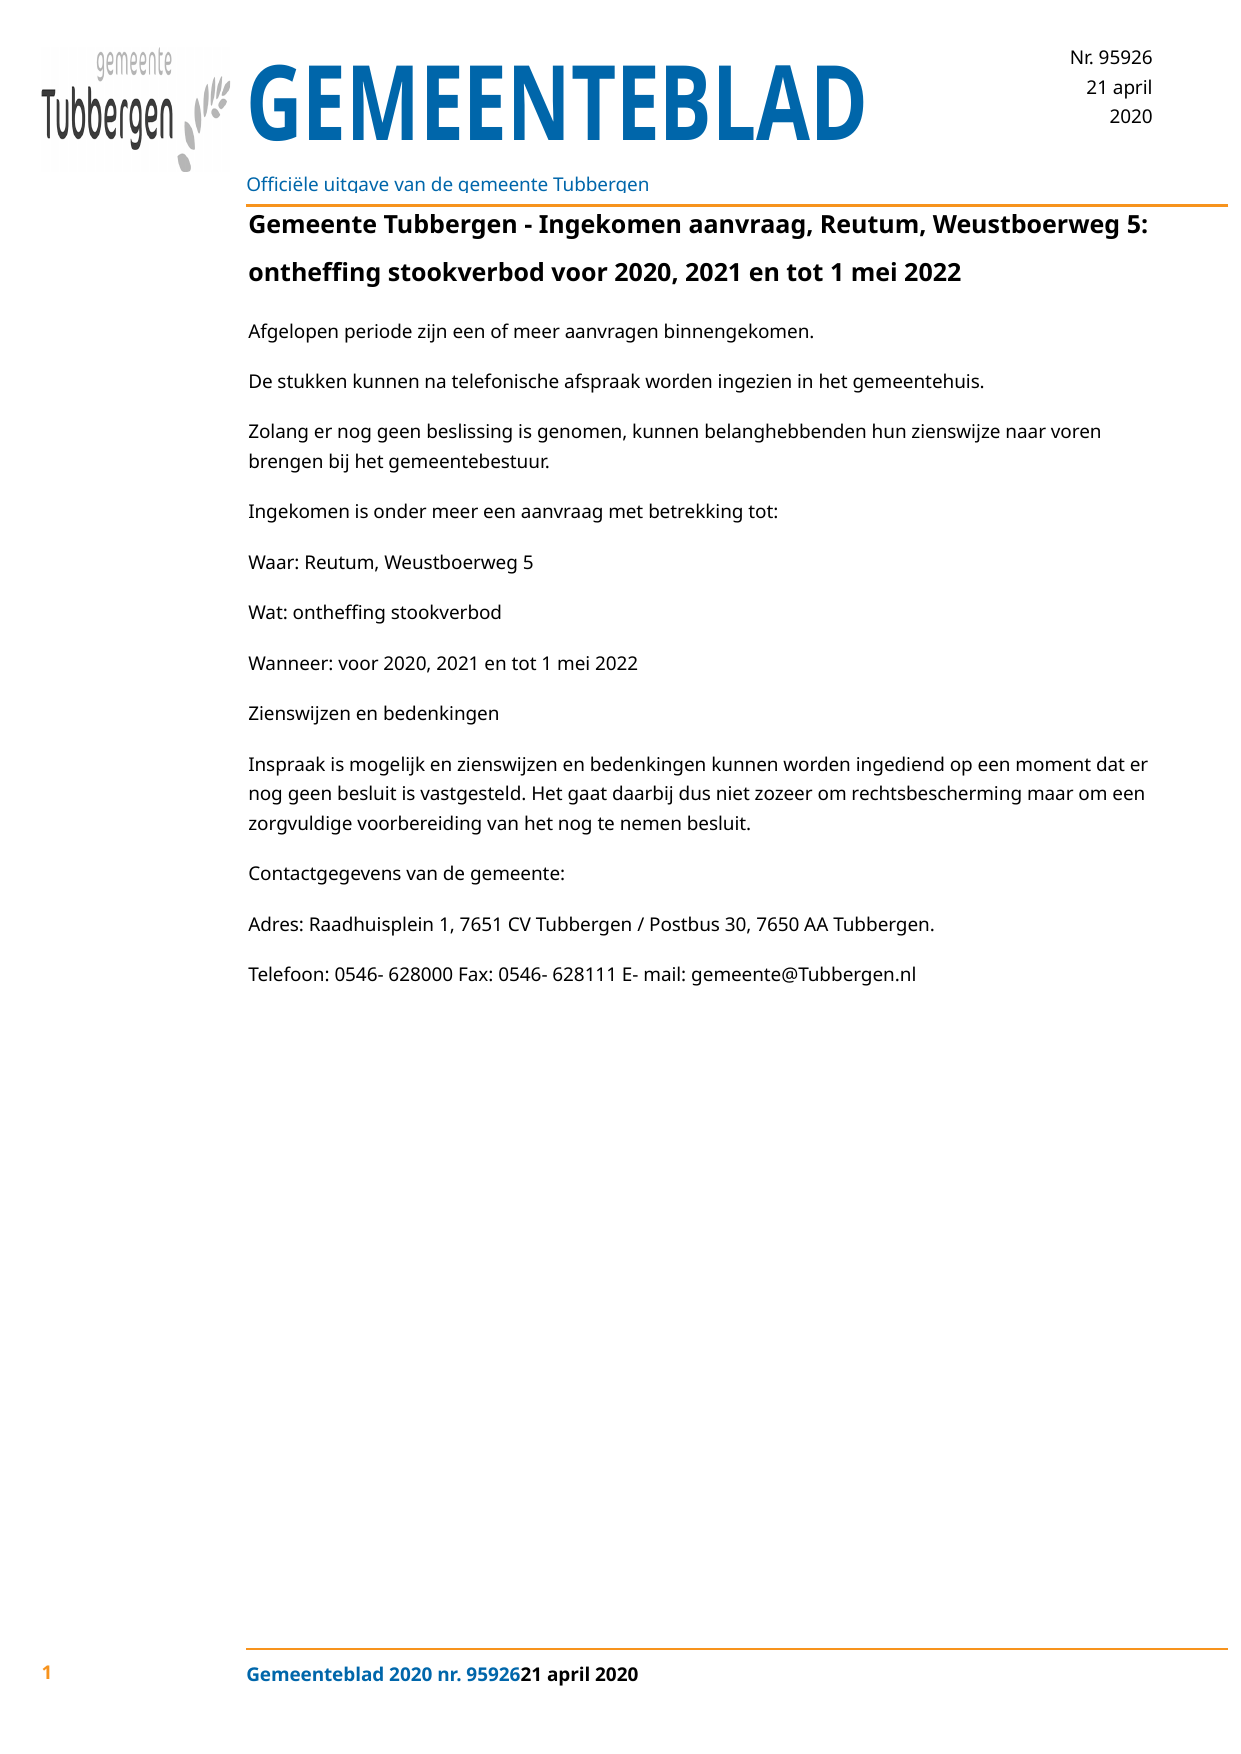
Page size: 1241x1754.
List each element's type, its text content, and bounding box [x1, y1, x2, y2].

text Waar: Reutum, Weustboerweg 5 [248, 549, 1152, 575]
text Telefoon: 0546- 628000 Fax: 0546- 628111 E- mail: gemeente@Tubbergen.nl [248, 961, 1152, 987]
text Adres: Raadhuisplein 1, 7651 CV Tubbergen / Postbus 30, 7650 AA Tubbergen. [248, 911, 1152, 937]
text Inspraak is mogelijk en zienswijzen en bedenkingen kunnen worden ingediend op een moment dat er nog geen besluit is vastgesteld. Het gaat daarbij dus niet zozeer om rechtsbescherming maar om een zorgvuldige voorbereiding van het nog te nemen besluit. [248, 751, 1152, 836]
picture [41, 47, 231, 172]
text Contactgegevens van de gemeente: [248, 860, 1152, 886]
text Wat: ontheffing stookverbod [248, 599, 1152, 625]
text Zolang er nog geen beslissing is genomen, kunnen belanghebbenden hun zienswijze naar voren brengen bij het gemeentebestuur. [248, 419, 1152, 474]
text Gemeente Tubbergen - Ingekomen aanvraag, Reutum, Weustboerweg 5: ontheffing stookverbod voor 2020, 2021 en tot 1 mei 2022 [248, 207, 1152, 288]
text Ingekomen is onder meer een aanvraag met betrekking tot: [248, 499, 1152, 524]
text Zienswijzen en bedenkingen [248, 700, 1152, 726]
text Wanneer: voor 2020, 2021 en tot 1 mei 2022 [248, 650, 1152, 676]
text De stukken kunnen na telefonische afspraak worden ingezien in het gemeentehuis. [248, 368, 1152, 394]
text Afgelopen periode zijn een of meer aanvragen binnengekomen. [248, 318, 1152, 344]
